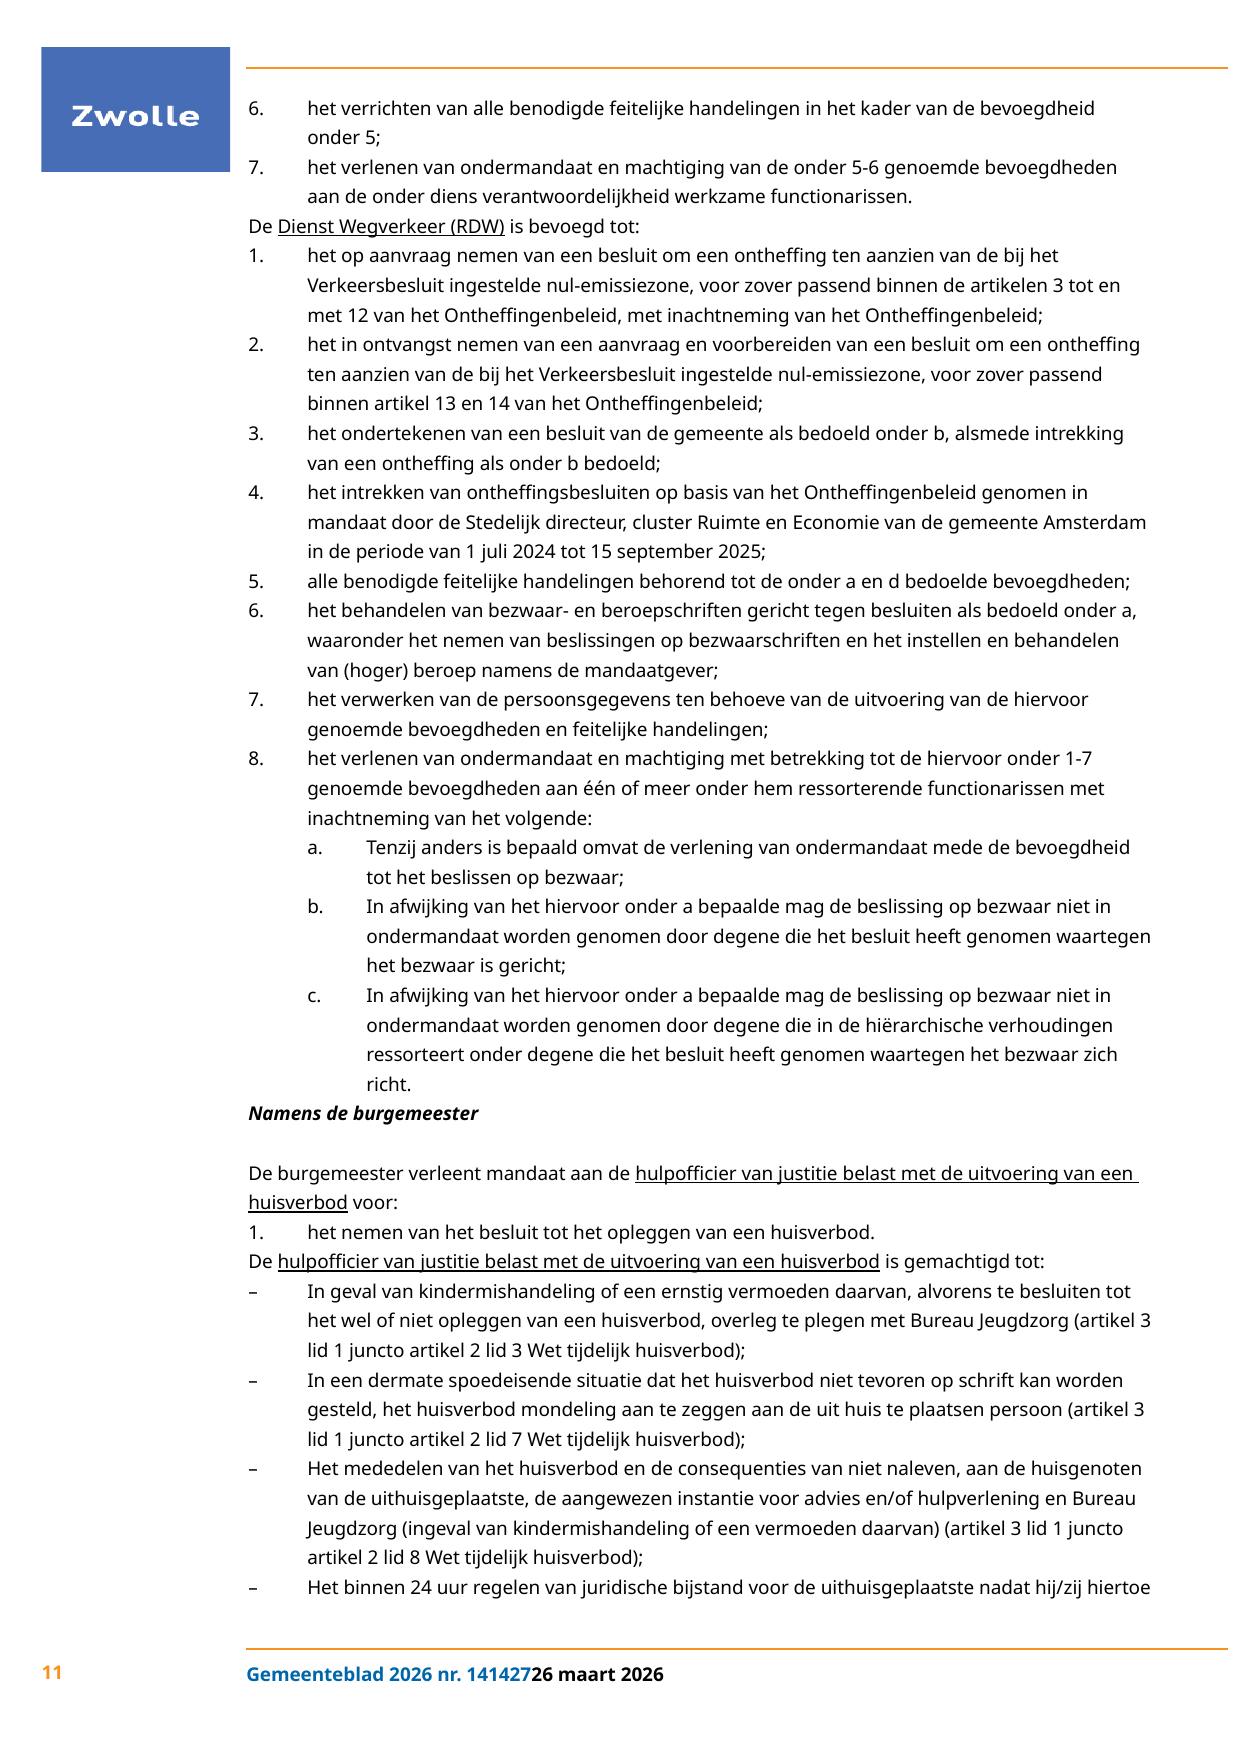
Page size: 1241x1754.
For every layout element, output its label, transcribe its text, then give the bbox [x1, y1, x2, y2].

list het verlenen van ondermandaat en machtiging van de onder 5-6 genoemde bevoegdheden aan de onder diens verantwoordelijkheid werkzame functionarissen. [248, 154, 1152, 209]
picture [41, 47, 231, 172]
list het behandelen van bezwaar- en beroepschriften gericht tegen besluiten als bedoeld onder a, waaronder het nemen van beslissingen op bezwaarschriften en het instellen en behandelen van (hoger) beroep namens de mandaatgever; [248, 598, 1152, 683]
list alle benodigde feitelijke handelingen behorend tot de onder a en d bedoelde bevoegdheden; [248, 568, 1152, 594]
list het ondertekenen van een besluit van de gemeente als bedoeld onder b, alsmede intrekking van een ontheffing als onder b bedoeld; [248, 420, 1152, 476]
list Het mededelen van het huisverbod en de consequenties van niet naleven, aan de huisgenoten van de uithuisgeplaatste, de aangewezen instantie voor advies en/of hulpverlening en Bureau Jeugdzorg (ingeval van kindermishandeling of een vermoeden daarvan) (artikel 3 lid 1 juncto artikel 2 lid 8 Wet tijdelijk huisverbod); [248, 1456, 1152, 1570]
text De Dienst Wegverkeer (RDW) is bevoegd tot: [248, 213, 1152, 239]
text De hulpofficier van justitie belast met de uitvoering van een huisverbod is gemachtigd tot: [248, 1248, 1152, 1274]
list het intrekken van ontheffingsbesluiten op basis van het Ontheffingenbeleid genomen in mandaat door de Stedelijk directeur, cluster Ruimte en Economie van de gemeente Amsterdam in de periode van 1 juli 2024 tot 15 september 2025; [248, 479, 1152, 564]
list het verwerken van de persoonsgegevens ten behoeve van de uitvoering van de hiervoor genoemde bevoegdheden en feitelijke handelingen; [248, 686, 1152, 742]
list het in ontvangst nemen van een aanvraag en voorbereiden van een besluit om een ontheffing ten aanzien van de bij het Verkeersbesluit ingestelde nul-emissiezone, voor zover passend binnen artikel 13 en 14 van het Ontheffingenbeleid; [248, 331, 1152, 416]
list het verlenen van ondermandaat en machtiging met betrekking tot de hiervoor onder 1-7 genoemde bevoegdheden aan één of meer onder hem ressorterende functionarissen met inachtneming van het volgende: [248, 746, 1152, 831]
list In afwijking van het hiervoor onder a bepaalde mag de beslissing op bezwaar niet in ondermandaat worden genomen door degene die het besluit heeft genomen waartegen het bezwaar is gericht; [307, 893, 1152, 978]
list In afwijking van het hiervoor onder a bepaalde mag de beslissing op bezwaar niet in ondermandaat worden genomen door degene die in de hiërarchische verhoudingen ressorteert onder degene die het besluit heeft genomen waartegen het bezwaar zich richt. [307, 982, 1152, 1097]
list het nemen van het besluit tot het opleggen van een huisverbod. [248, 1219, 1152, 1245]
list In geval van kindermishandeling of een ernstig vermoeden daarvan, alvorens te besluiten tot het wel of niet opleggen van een huisverbod, overleg te plegen met Bureau Jeugdzorg (artikel 3 lid 1 juncto artikel 2 lid 3 Wet tijdelijk huisverbod); [248, 1278, 1152, 1363]
list Het binnen 24 uur regelen van juridische bijstand voor de uithuisgeplaatste nadat hij/zij hiertoe [248, 1574, 1152, 1600]
list het verrichten van alle benodigde feitelijke handelingen in het kader van de bevoegdheid onder 5; [248, 95, 1152, 150]
list Tenzij anders is bepaald omvat de verlening van ondermandaat mede de bevoegdheid tot het beslissen op bezwaar; [307, 834, 1152, 890]
list In een dermate spoedeisende situatie dat het huisverbod niet tevoren op schrift kan worden gesteld, het huisverbod mondeling aan te zeggen aan de uit huis te plaatsen persoon (artikel 3 lid 1 juncto artikel 2 lid 7 Wet tijdelijk huisverbod); [248, 1367, 1152, 1452]
text Namens de burgemeester [248, 1101, 1152, 1126]
text De burgemeester verleent mandaat aan de hulpofficier van justitie belast met de uitvoering van een huisverbod voor: [248, 1160, 1152, 1215]
list het op aanvraag nemen van een besluit om een ontheffing ten aanzien van de bij het Verkeersbesluit ingestelde nul-emissiezone, voor zover passend binnen de artikelen 3 tot en met 12 van het Ontheffingenbeleid, met inachtneming van het Ontheffingenbeleid; [248, 243, 1152, 328]
